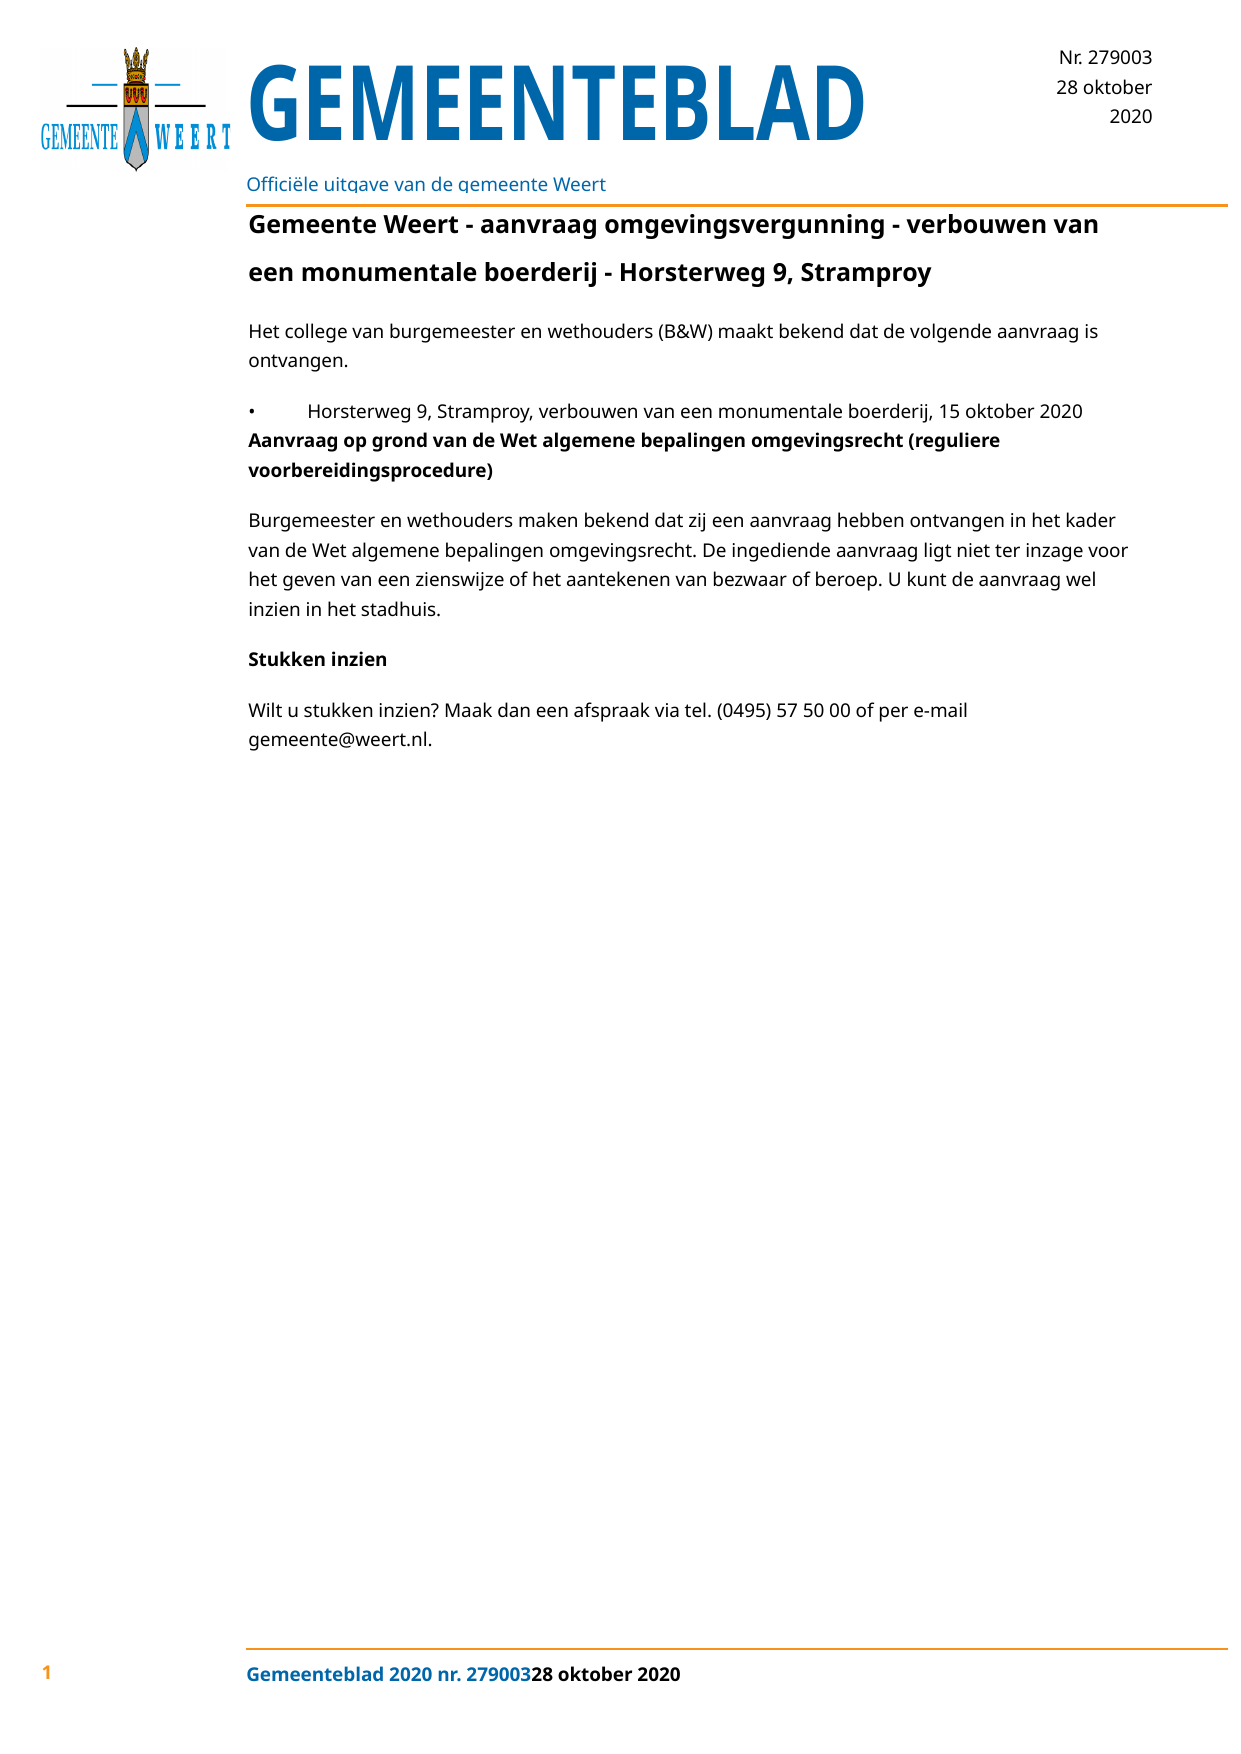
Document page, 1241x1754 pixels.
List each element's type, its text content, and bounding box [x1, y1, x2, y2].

text Burgemeester en wethouders maken bekend dat zij een aanvraag hebben ontvangen in het kader van de Wet algemene bepalingen omgevingsrecht. De ingediende aanvraag ligt niet ter inzage voor het geven van een zienswijze of het aantekenen van bezwaar of beroep. U kunt de aanvraag wel inzien in het stadhuis. [248, 507, 1152, 622]
text Gemeente Weert - aanvraag omgevingsvergunning - verbouwen van een monumentale boerderij - Horsterweg 9, Stramproy [248, 207, 1152, 288]
list Horsterweg 9, Stramproy, verbouwen van een monumentale boerderij, 15 oktober 2020 [248, 398, 1152, 424]
text Het college van burgemeester en wethouders (B&W) maakt bekend dat de volgende aanvraag is ontvangen. [248, 318, 1152, 373]
text Wilt u stukken inzien? Maak dan een afspraak via tel. (0495) 57 50 00 of per e-mail gemeente@weert.nl. [248, 697, 1152, 752]
picture [41, 47, 231, 172]
text Stukken inzien [248, 647, 1152, 672]
text Aanvraag op grond van de Wet algemene bepalingen omgevingsrecht (reguliere voorbereidingsprocedure) [248, 427, 1152, 483]
